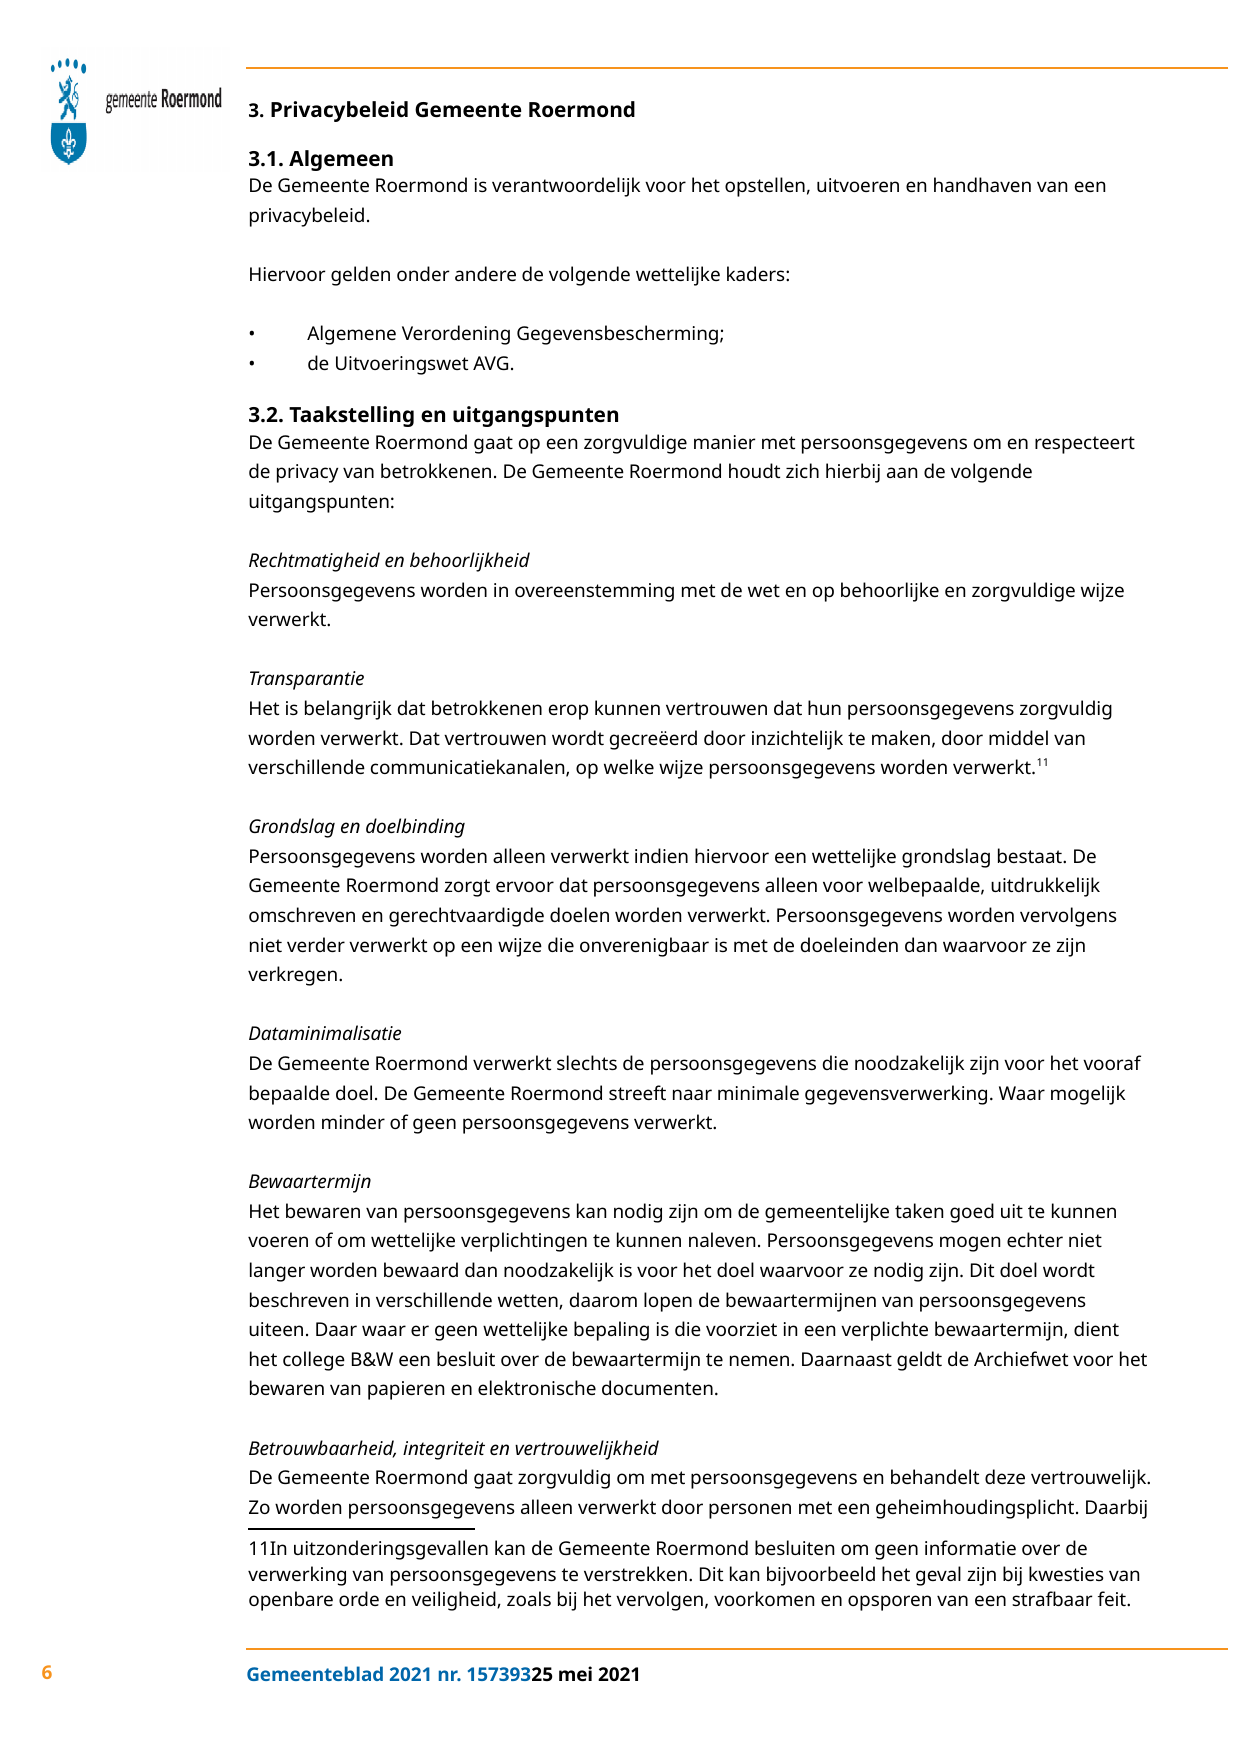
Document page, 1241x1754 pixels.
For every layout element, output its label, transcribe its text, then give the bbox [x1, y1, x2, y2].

text De Gemeente Roermond is verantwoordelijk voor het opstellen, uitvoeren en handhaven van een privacybeleid. [248, 172, 1152, 228]
text Transparantie [248, 666, 1152, 691]
list Algemene Verordening Gegevensbescherming; [248, 320, 1152, 346]
text Betrouwbaarheid, integriteit en vertrouwelijkheid [248, 1435, 1152, 1460]
picture [41, 47, 231, 172]
text 3. Privacybeleid Gemeente Roermond [248, 95, 1152, 123]
text Persoonsgegevens worden in overeenstemming met de wet en op behoorlijke en zorgvuldige wijze verwerkt. [248, 577, 1152, 632]
text Dataminimalisatie [248, 1021, 1152, 1046]
text Bewaartermijn [248, 1168, 1152, 1194]
text Het bewaren van persoonsgegevens kan nodig zijn om de gemeentelijke taken goed uit te kunnen voeren of om wettelijke verplichtingen te kunnen naleven. Persoonsgegevens mogen echter niet langer worden bewaard dan noodzakelijk is voor het doel waarvoor ze nodig zijn. Dit doel wordt beschreven in verschillende wetten, daarom lopen de bewaartermijnen van persoonsgegevens uiteen. Daar waar er geen wettelijke bepaling is die voorziet in een verplichte bewaartermijn, dient het college B&W een besluit over de bewaartermijn te nemen. Daarnaast geldt de Archiefwet voor het bewaren van papieren en elektronische documenten. [248, 1198, 1152, 1401]
text Rechtmatigheid en behoorlijkheid [248, 547, 1152, 573]
text De Gemeente Roermond verwerkt slechts de persoonsgegevens die noodzakelijk zijn voor het vooraf bepaalde doel. De Gemeente Roermond streeft naar minimale gegevensverwerking. Waar mogelijk worden minder of geen persoonsgegevens verwerkt. [248, 1050, 1152, 1135]
list de Uitvoeringswet AVG. [248, 350, 1152, 376]
text 3.1. Algemeen [248, 144, 1152, 172]
text 3.2. Taakstelling en uitgangspunten [248, 400, 1152, 429]
text In uitzonderingsgevallen kan de Gemeente Roermond besluiten om geen informatie over de verwerking van persoonsgegevens te verstrekken. Dit kan bijvoorbeeld het geval zijn bij kwesties van openbare orde en veiligheid, zoals bij het vervolgen, voorkomen en opsporen van een strafbaar feit. [248, 1535, 1152, 1612]
text Persoonsgegevens worden alleen verwerkt indien hiervoor een wettelijke grondslag bestaat. De Gemeente Roermond zorgt ervoor dat persoonsgegevens alleen voor welbepaalde, uitdrukkelijk omschreven en gerechtvaardigde doelen worden verwerkt. Persoonsgegevens worden vervolgens niet verder verwerkt op een wijze die onverenigbaar is met de doeleinden dan waarvoor ze zijn verkregen. [248, 843, 1152, 987]
text De Gemeente Roermond gaat zorgvuldig om met persoonsgegevens en behandelt deze vertrouwelijk. Zo worden persoonsgegevens alleen verwerkt door personen met een geheimhoudingsplicht. Daarbij [248, 1464, 1152, 1519]
text Het is belangrijk dat betrokkenen erop kunnen vertrouwen dat hun persoonsgegevens zorgvuldig worden verwerkt. Dat vertrouwen wordt gecreëerd door inzichtelijk te maken, door middel van verschillende communicatiekanalen, op welke wijze persoonsgegevens worden verwerkt. [248, 695, 1152, 780]
text Hiervoor gelden onder andere de volgende wettelijke kaders: [248, 261, 1152, 287]
text Grondslag en doelbinding [248, 813, 1152, 839]
text De Gemeente Roermond gaat op een zorgvuldige manier met persoonsgegevens om en respecteert de privacy van betrokkenen. De Gemeente Roermond houdt zich hierbij aan de volgende uitgangspunten: [248, 429, 1152, 514]
